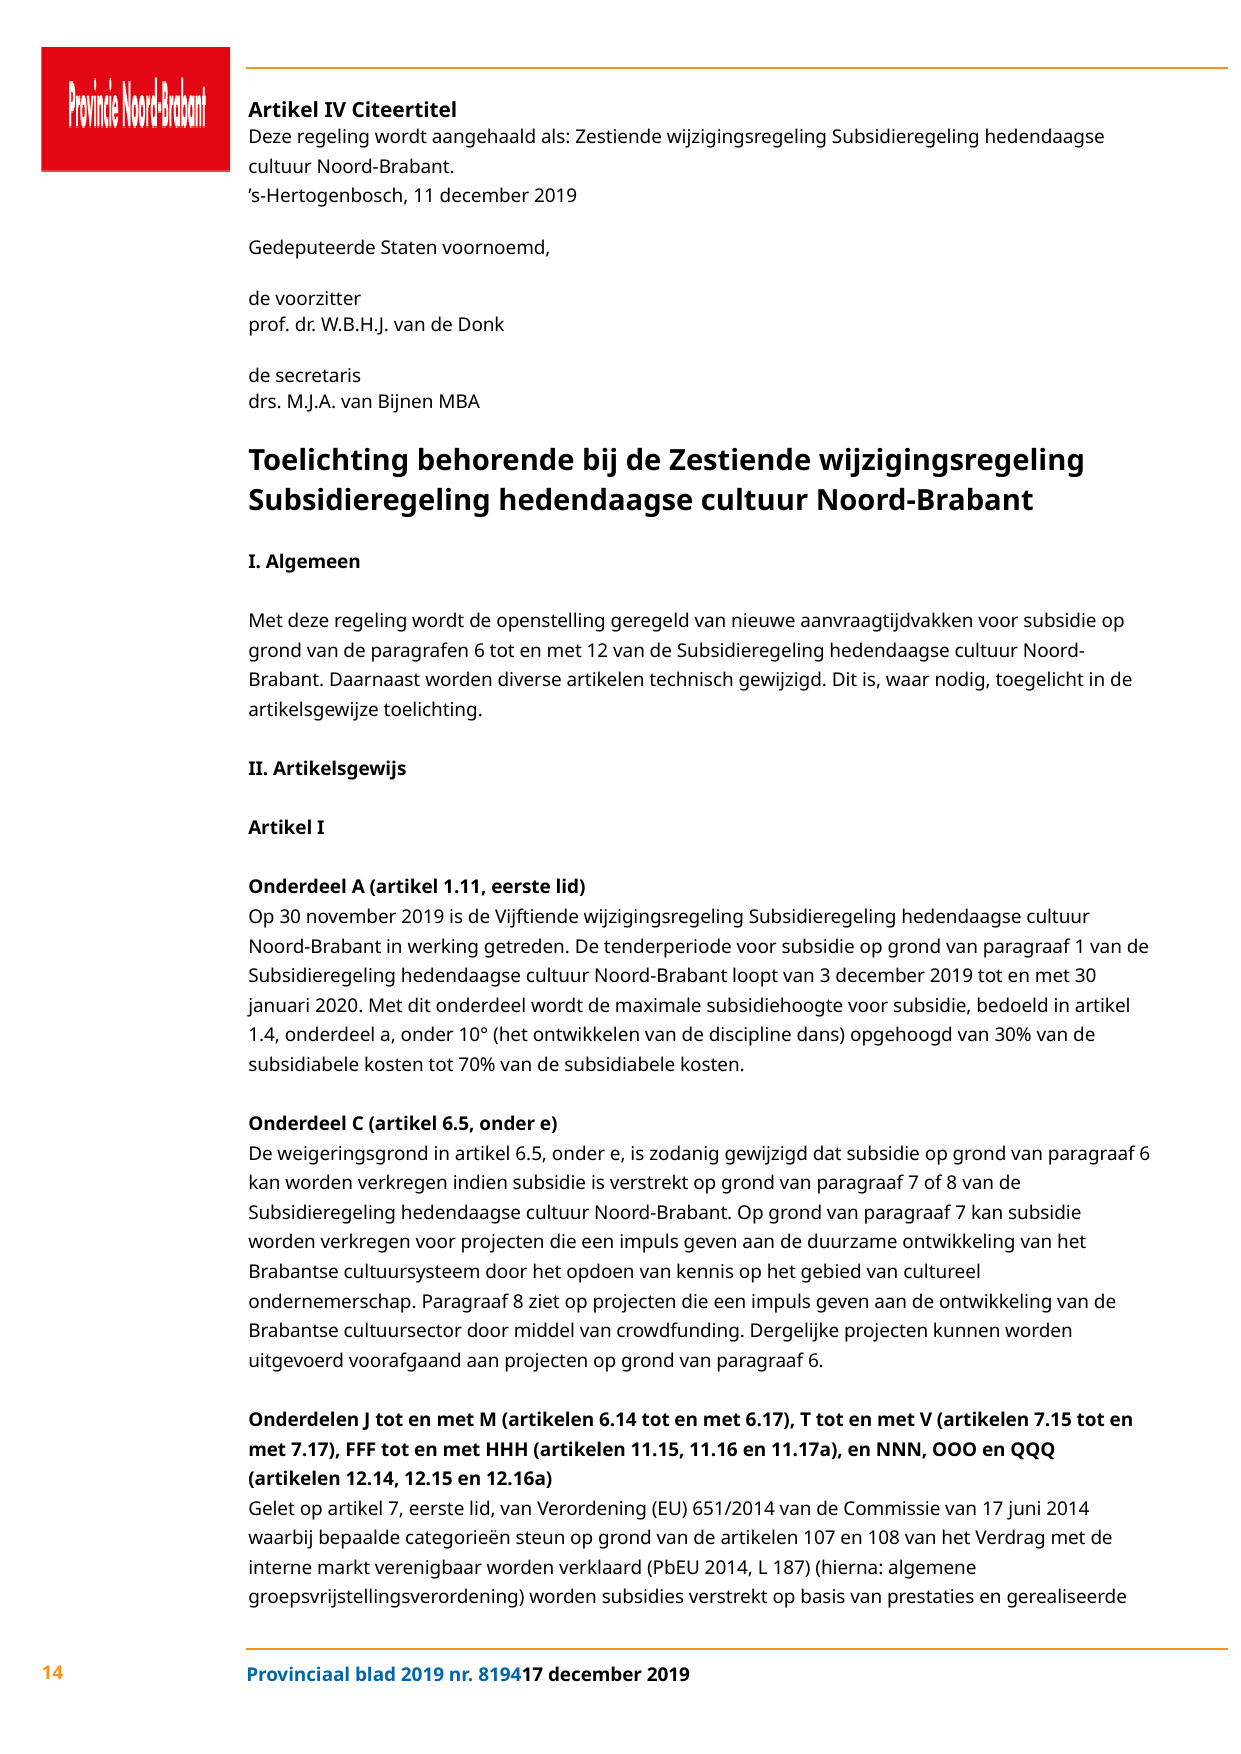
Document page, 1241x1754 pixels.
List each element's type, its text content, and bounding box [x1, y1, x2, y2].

text drs. M.J.A. van Bijnen MBA [248, 388, 1152, 414]
text Toelichting behorende bij de Zestiende wijzigingsregeling Subsidieregeling hedendaagse cultuur Noord-Brabant [248, 440, 1152, 519]
text Artikel IV Citeertitel [248, 95, 1152, 123]
text De weigeringsgrond in artikel 6.5, onder e, is zodanig gewijzigd dat subsidie op grond van paragraaf 6 kan worden verkregen indien subsidie is verstrekt op grond van paragraaf 7 of 8 van de Subsidieregeling hedendaagse cultuur Noord-Brabant. Op grond van paragraaf 7 kan subsidie worden verkregen voor projecten die een impuls geven aan de duurzame ontwikkeling van het Brabantse cultuursysteem door het opdoen van kennis op het gebied van cultureel ondernemerschap. Paragraaf 8 ziet op projecten die een impuls geven aan de ontwikkeling van de Brabantse cultuursector door middel van crowdfunding. Dergelijke projecten kunnen worden uitgevoerd voorafgaand aan projecten op grond van paragraaf 6. [248, 1140, 1152, 1373]
text prof. dr. W.B.H.J. van de Donk [248, 311, 1152, 337]
text ’s-Hertogenbosch, 11 december 2019 [248, 182, 1152, 208]
text Artikel I [248, 814, 1152, 840]
text de voorzitter [248, 285, 1152, 311]
text Gelet op artikel 7, eerste lid, van Verordening (EU) 651/2014 van de Commissie van 17 juni 2014 waarbij bepaalde categorieën steun op grond van de artikelen 107 en 108 van het Verdrag met de interne markt verenigbaar worden verklaard (PbEU 2014, L 187) (hierna: algemene groepsvrijstellingsverordening) worden subsidies verstrekt op basis van prestaties en gerealiseerde [248, 1495, 1152, 1609]
text Met deze regeling wordt de openstelling geregeld van nieuwe aanvraagtijdvakken voor subsidie op grond van de paragrafen 6 tot en met 12 van de Subsidieregeling hedendaagse cultuur Noord-Brabant. Daarnaast worden diverse artikelen technisch gewijzigd. Dit is, waar nodig, toegelicht in de artikelsgewijze toelichting. [248, 607, 1152, 722]
text Onderdeel A (artikel 1.11, eerste lid) [248, 874, 1152, 899]
text de secretaris [248, 362, 1152, 388]
text I. Algemeen [248, 548, 1152, 574]
text Onderdeel C (artikel 6.5, onder e) [248, 1110, 1152, 1136]
text Deze regeling wordt aangehaald als: Zestiende wijzigingsregeling Subsidieregeling hedendaagse cultuur Noord-Brabant. [248, 123, 1152, 178]
text Op 30 november 2019 is de Vijftiende wijzigingsregeling Subsidieregeling hedendaagse cultuur Noord-Brabant in werking getreden. De tenderperiode voor subsidie op grond van paragraaf 1 van de Subsidieregeling hedendaagse cultuur Noord-Brabant loopt van 3 december 2019 tot en met 30 januari 2020. Met dit onderdeel wordt de maximale subsidiehoogte voor subsidie, bedoeld in artikel 1.4, onderdeel a, onder 10° (het ontwikkelen van de discipline dans) opgehoogd van 30% van de subsidiabele kosten tot 70% van de subsidiabele kosten. [248, 903, 1152, 1077]
text II. Artikelsgewijs [248, 755, 1152, 781]
text Gedeputeerde Staten voornoemd, [248, 234, 1152, 259]
picture [41, 47, 231, 172]
text Onderdelen J tot en met M (artikelen 6.14 tot en met 6.17), T tot en met V (artikelen 7.15 tot en met 7.17), FFF tot en met HHH (artikelen 11.15, 11.16 en 11.17a), en NNN, OOO en QQQ (artikelen 12.14, 12.15 en 12.16a) [248, 1406, 1152, 1491]
